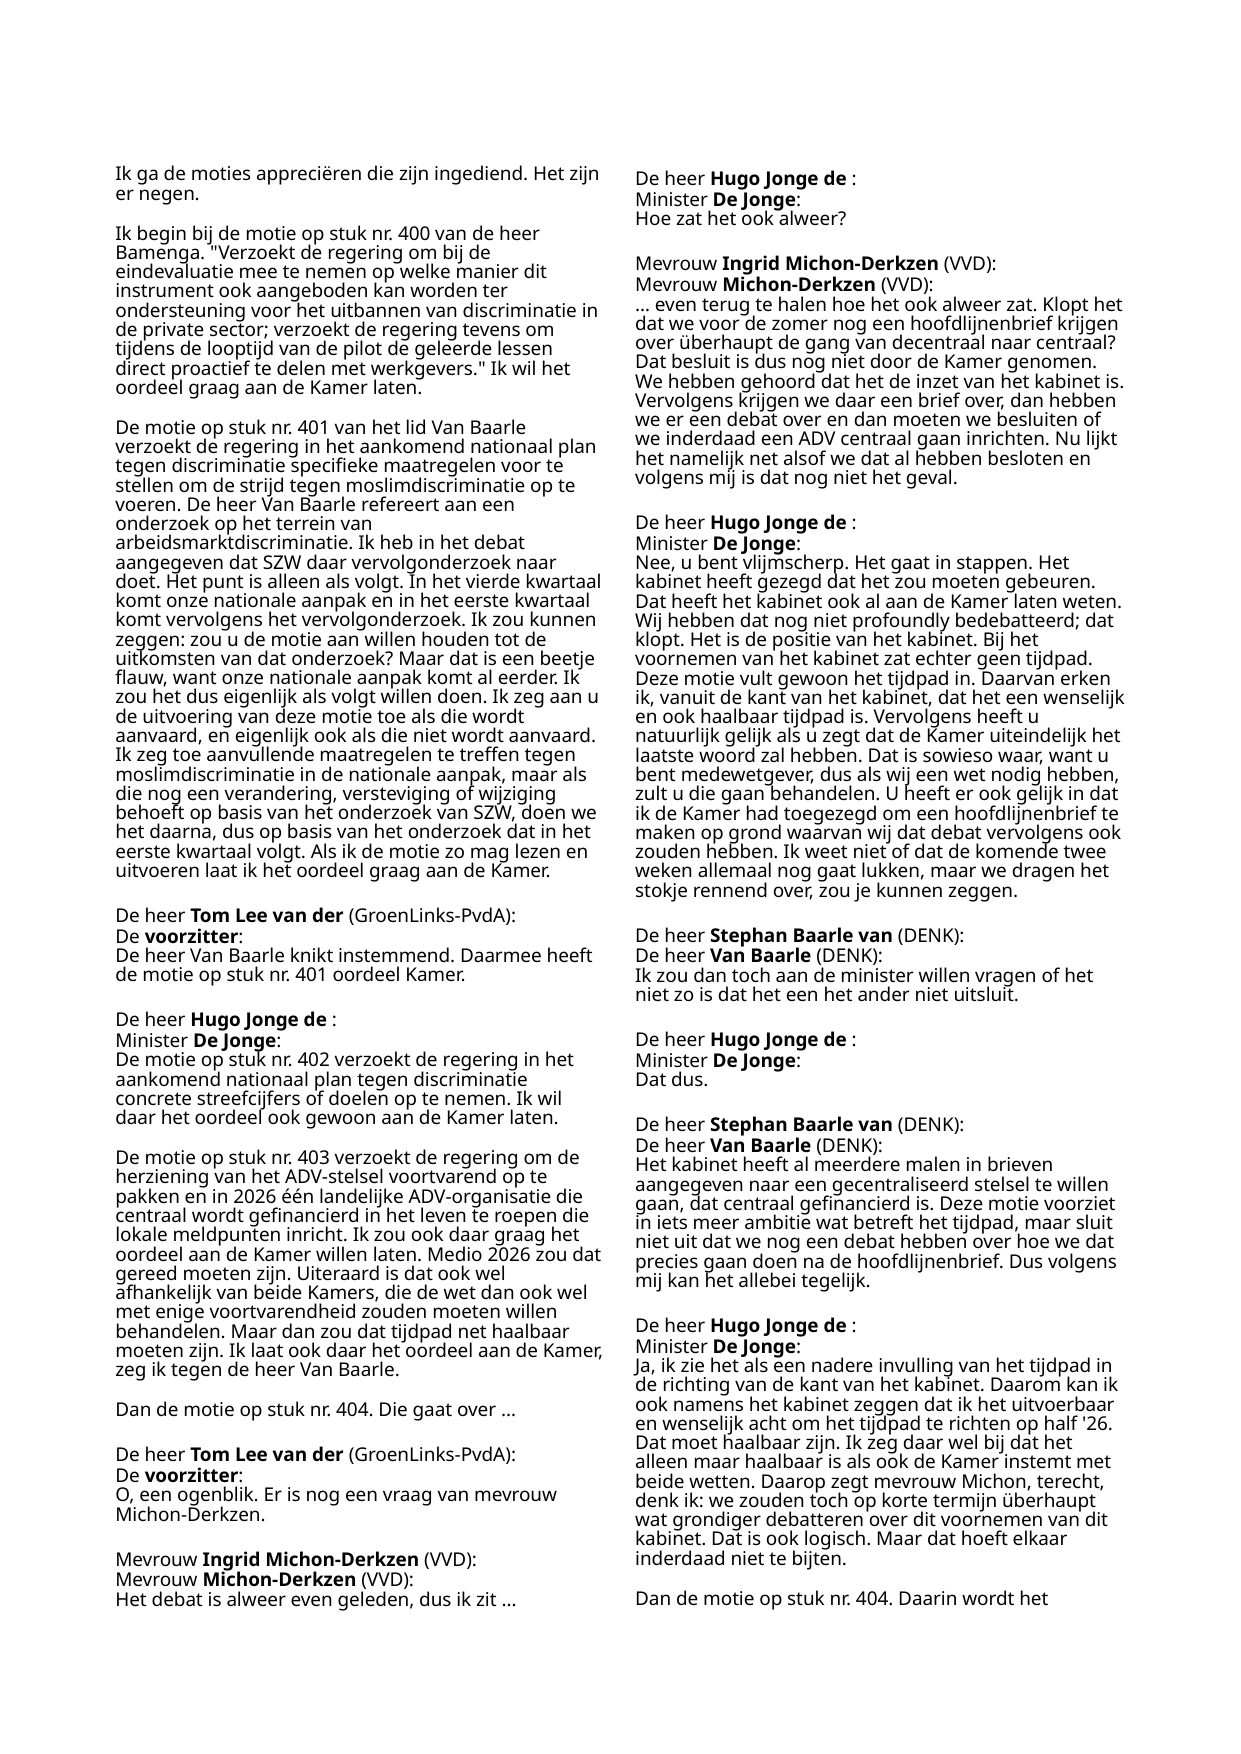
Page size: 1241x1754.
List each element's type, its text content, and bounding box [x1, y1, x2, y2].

text De heer Tom Lee van der (GroenLinks-PvdA): [115, 902, 605, 928]
text Minister De Jonge: [635, 535, 1125, 554]
text Minister De Jonge: [635, 191, 1125, 210]
text Mevrouw Michon-Derkzen (VVD): [635, 276, 1125, 296]
text De heer Tom Lee van der (GroenLinks-PvdA): [115, 1441, 605, 1467]
text De heer Van Baarle (DENK): [635, 1137, 1125, 1156]
text De heer Stephan Baarle van (DENK): [635, 1111, 1125, 1137]
text De heer Hugo Jonge de : [115, 1006, 605, 1032]
text Het debat is alweer even geleden, dus ik zit … [115, 1591, 605, 1610]
text Dan de motie op stuk nr. 404. Daarin wordt het [635, 1590, 1125, 1609]
text De heer Van Baarle knikt instemmend. Daarmee heeft de motie op stuk nr. 401 oordeel Kamer. [115, 947, 605, 986]
text Nee, u bent vlijmscherp. Het gaat in stappen. Het kabinet heeft gezegd dat het zou moeten gebeuren. Dat heeft het kabinet ook al aan de Kamer laten weten. Wij hebben dat nog niet profoundly bedebatteerd; dat klopt. Het is de positie van het kabinet. Bij het voornemen van het kabinet zat echter geen tijdpad. Deze motie vult gewoon het tijdpad in. Daarvan erken ik, vanuit de kant van het kabinet, dat het een wenselijk en ook haalbaar tijdpad is. Vervolgens heeft u natuurlijk gelijk als u zegt dat de Kamer uiteindelijk het laatste woord zal hebben. Dat is sowieso waar, want u bent medewetgever, dus als wij een wet nodig hebben, zult u die gaan behandelen. U heeft er ook gelijk in dat ik de Kamer had toegezegd om een hoofdlijnenbrief te maken op grond waarvan wij dat debat vervolgens ook zouden hebben. Ik weet niet of dat de komende twee weken allemaal nog gaat lukken, maar we dragen het stokje rennend over, zou je kunnen zeggen. [635, 554, 1125, 901]
text Ik begin bij de motie op stuk nr. 400 van de heer Bamenga. "Verzoekt de regering om bij de eindevaluatie mee te nemen op welke manier dit instrument ook aangeboden kan worden ter ondersteuning voor het uitbannen van discriminatie in de private sector; verzoekt de regering tevens om tijdens de looptijd van de pilot de geleerde lessen direct proactief te delen met werkgevers." Ik wil het oordeel graag aan de Kamer laten. [115, 224, 605, 398]
text De motie op stuk nr. 402 verzoekt de regering in het aankomend nationaal plan tegen discriminatie concrete streefcijfers of doelen op te nemen. Ik wil daar het oordeel ook gewoon aan de Kamer laten. [115, 1051, 605, 1128]
text De heer Van Baarle (DENK): [635, 947, 1125, 967]
text … even terug te halen hoe het ook alweer zat. Klopt het dat we voor de zomer nog een hoofdlijnenbrief krijgen over überhaupt de gang van decentraal naar centraal? Dat besluit is dus nog niet door de Kamer genomen. We hebben gehoord dat het de inzet van het kabinet is. Vervolgens krijgen we daar een brief over, dan hebben we er een debat over en dan moeten we besluiten of we inderdaad een ADV centraal gaan inrichten. Nu lijkt het namelijk net alsof we dat al hebben besloten en volgens mij is dat nog niet het geval. [635, 296, 1125, 488]
text Minister De Jonge: [115, 1032, 605, 1051]
text Ik zou dan toch aan de minister willen vragen of het niet zo is dat het een het ander niet uitsluit. [635, 967, 1125, 1005]
text De heer Hugo Jonge de : [635, 1312, 1125, 1338]
text De voorzitter: [115, 928, 605, 947]
text De heer Hugo Jonge de : [635, 509, 1125, 535]
text O, een ogenblik. Er is nog een vraag van mevrouw Michon-Derkzen. [115, 1486, 605, 1525]
text Mevrouw Ingrid Michon-Derkzen (VVD): [635, 251, 1125, 276]
text Mevrouw Ingrid Michon-Derkzen (VVD): [115, 1546, 605, 1571]
text Minister De Jonge: [635, 1338, 1125, 1357]
text De heer Hugo Jonge de : [635, 165, 1125, 191]
text Het kabinet heeft al meerdere malen in brieven aangegeven naar een gecentraliseerd stelsel te willen gaan, dat centraal gefinancierd is. Deze motie voorziet in iets meer ambitie wat betreft het tijdpad, maar sluit niet uit dat we nog een debat hebben over hoe we dat precies gaan doen na de hoofdlijnenbrief. Dus volgens mij kan het allebei tegelijk. [635, 1156, 1125, 1291]
text Ik ga de moties appreciëren die zijn ingediend. Het zijn er negen. [115, 165, 605, 204]
text Dan de motie op stuk nr. 404. Die gaat over … [115, 1401, 605, 1421]
text De voorzitter: [115, 1467, 605, 1486]
text Dat dus. [635, 1071, 1125, 1090]
text Minister De Jonge: [635, 1052, 1125, 1071]
text Ja, ik zie het als een nadere invulling van het tijdpad in de richting van de kant van het kabinet. Daarom kan ik ook namens het kabinet zeggen dat ik het uitvoerbaar en wenselijk acht om het tijdpad te richten op half '26. Dat moet haalbaar zijn. Ik zeg daar wel bij dat het alleen maar haalbaar is als ook de Kamer instemt met beide wetten. Daarop zegt mevrouw Michon, terecht, denk ik: we zouden toch op korte termijn überhaupt wat grondiger debatteren over dit voornemen van dit kabinet. Dat is ook logisch. Maar dat hoeft elkaar inderdaad niet te bijten. [635, 1357, 1125, 1569]
text Mevrouw Michon-Derkzen (VVD): [115, 1571, 605, 1591]
text Hoe zat het ook alweer? [635, 210, 1125, 230]
text De heer Stephan Baarle van (DENK): [635, 922, 1125, 947]
text De motie op stuk nr. 401 van het lid Van Baarle verzoekt de regering in het aankomend nationaal plan tegen discriminatie specifieke maatregelen voor te stellen om de strijd tegen moslimdiscriminatie op te voeren. De heer Van Baarle refereert aan een onderzoek op het terrein van arbeidsmarktdiscriminatie. Ik heb in het debat aangegeven dat SZW daar vervolgonderzoek naar doet. Het punt is alleen als volgt. In het vierde kwartaal komt onze nationale aanpak en in het eerste kwartaal komt vervolgens het vervolgonderzoek. Ik zou kunnen zeggen: zou u de motie aan willen houden tot de uitkomsten van dat onderzoek? Maar dat is een beetje flauw, want onze nationale aanpak komt al eerder. Ik zou het dus eigenlijk als volgt willen doen. Ik zeg aan u de uitvoering van deze motie toe als die wordt aanvaard, en eigenlijk ook als die niet wordt aanvaard. Ik zeg toe aanvullende maatregelen te treffen tegen moslimdiscriminatie in de nationale aanpak, maar als die nog een verandering, versteviging of wijziging behoeft op basis van het onderzoek van SZW, doen we het daarna, dus op basis van het onderzoek dat in het eerste kwartaal volgt. Als ik de motie zo mag lezen en uitvoeren laat ik het oordeel graag aan de Kamer. [115, 419, 605, 881]
text De heer Hugo Jonge de : [635, 1026, 1125, 1052]
text De motie op stuk nr. 403 verzoekt de regering om de herziening van het ADV-stelsel voortvarend op te pakken en in 2026 één landelijke ADV-organisatie die centraal wordt gefinancierd in het leven te roepen die lokale meldpunten inricht. Ik zou ook daar graag het oordeel aan de Kamer willen laten. Medio 2026 zou dat gereed moeten zijn. Uiteraard is dat ook wel afhankelijk van beide Kamers, die de wet dan ook wel met enige voortvarendheid zouden moeten willen behandelen. Maar dan zou dat tijdpad net haalbaar moeten zijn. Ik laat ook daar het oordeel aan de Kamer, zeg ik tegen de heer Van Baarle. [115, 1149, 605, 1381]
